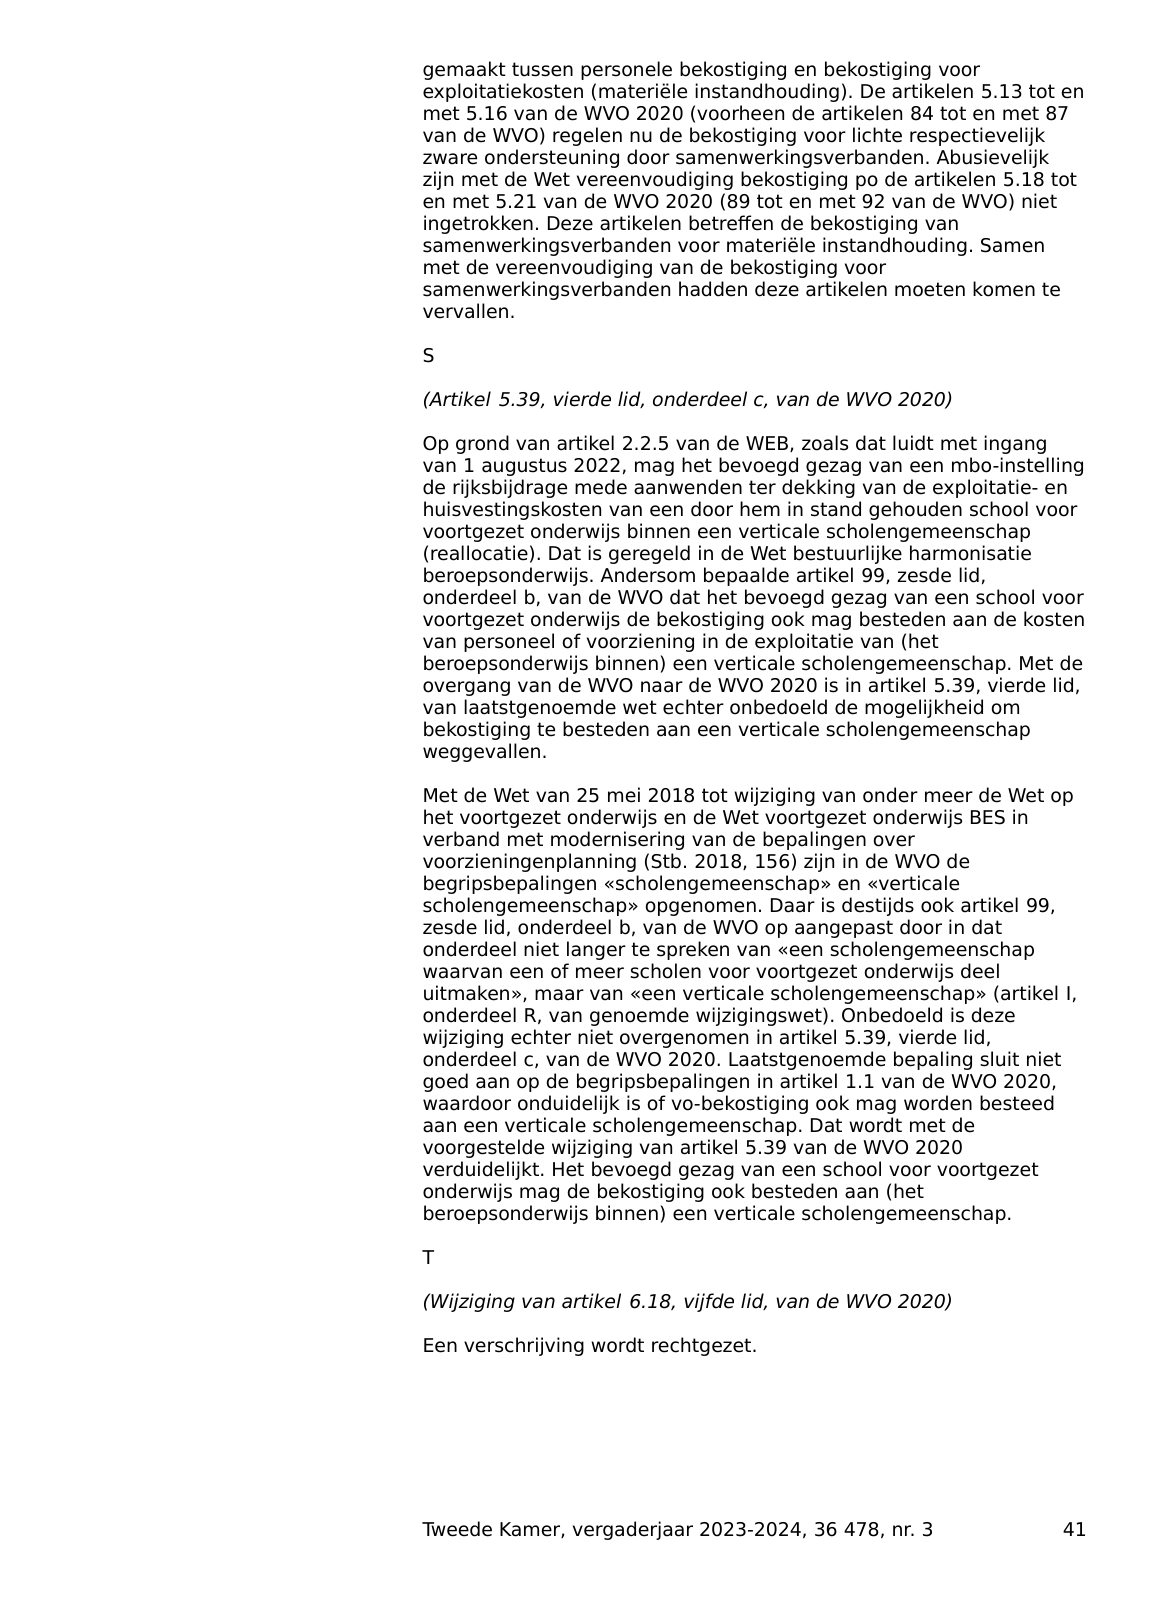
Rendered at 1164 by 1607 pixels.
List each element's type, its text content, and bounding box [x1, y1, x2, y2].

text Op grond van artikel 2.2.5 van de WEB, zoals dat luidt met ingang van 1 augustus 2022, mag het bevoegd gezag van een mbo-instelling de rijksbijdrage mede aanwenden ter dekking van de exploitatie- en huisvestingskosten van een door hem in stand gehouden school voor voortgezet onderwijs binnen een verticale scholengemeenschap (reallocatie). Dat is geregeld in de Wet bestuurlijke harmonisatie beroepsonderwijs. Andersom bepaalde artikel 99, zesde lid, onderdeel b, van de WVO dat het bevoegd gezag van een school voor voortgezet onderwijs de bekostiging ook mag besteden aan de kosten van personeel of voorziening in de exploitatie van (het beroepsonderwijs binnen) een verticale scholengemeenschap. Met de overgang van de WVO naar de WVO 2020 is in artikel 5.39, vierde lid, van laatstgenoemde wet echter onbedoeld de mogelijkheid om bekostiging te besteden aan een verticale scholengemeenschap weggevallen. [422, 433, 1087, 763]
subtitle (Wijziging van artikel 6.18, vijfde lid, van de WVO 2020) [422, 1291, 1087, 1313]
text Met de Wet van 25 mei 2018 tot wijziging van onder meer de Wet op het voortgezet onderwijs en de Wet voortgezet onderwijs BES in verband met modernisering van de bepalingen over voorzieningenplanning (Stb. 2018, 156) zijn in de WVO de begripsbepalingen «scholengemeenschap» en «verticale scholengemeenschap» opgenomen. Daar is destijds ook artikel 99, zesde lid, onderdeel b, van de WVO op aangepast door in dat onderdeel niet langer te spreken van «een scholengemeenschap waarvan een of meer scholen voor voortgezet onderwijs deel uitmaken», maar van «een verticale scholengemeenschap» (artikel I, onderdeel R, van genoemde wijzigingswet). Onbedoeld is deze wijziging echter niet overgenomen in artikel 5.39, vierde lid, onderdeel c, van de WVO 2020. Laatstgenoemde bepaling sluit niet goed aan op de begripsbepalingen in artikel 1.1 van de WVO 2020, waardoor onduidelijk is of vo-bekostiging ook mag worden besteed aan een verticale scholengemeenschap. Dat wordt met de voorgestelde wijziging van artikel 5.39 van de WVO 2020 verduidelijkt. Het bevoegd gezag van een school voor voortgezet onderwijs mag de bekostiging ook besteden aan (het beroepsonderwijs binnen) een verticale scholengemeenschap. [422, 785, 1087, 1225]
text gemaakt tussen personele bekostiging en bekostiging voor exploitatiekosten (materiële instandhouding). De artikelen 5.13 tot en met 5.16 van de WVO 2020 (voorheen de artikelen 84 tot en met 87 van de WVO) regelen nu de bekostiging voor lichte respectievelijk zware ondersteuning door samenwerkingsverbanden. Abusievelijk zijn met de Wet vereenvoudiging bekostiging po de artikelen 5.18 tot en met 5.21 van de WVO 2020 (89 tot en met 92 van de WVO) niet ingetrokken. Deze artikelen betreffen de bekostiging van samenwerkingsverbanden voor materiële instandhouding. Samen met de vereenvoudiging van de bekostiging voor samenwerkingsverbanden hadden deze artikelen moeten komen te vervallen. [422, 59, 1087, 323]
text Een verschrijving wordt rechtgezet. [422, 1335, 1087, 1357]
subtitle (Artikel 5.39, vierde lid, onderdeel c, van de WVO 2020) [422, 389, 1087, 411]
subtitle T [422, 1247, 1087, 1269]
subtitle S [422, 345, 1087, 367]
